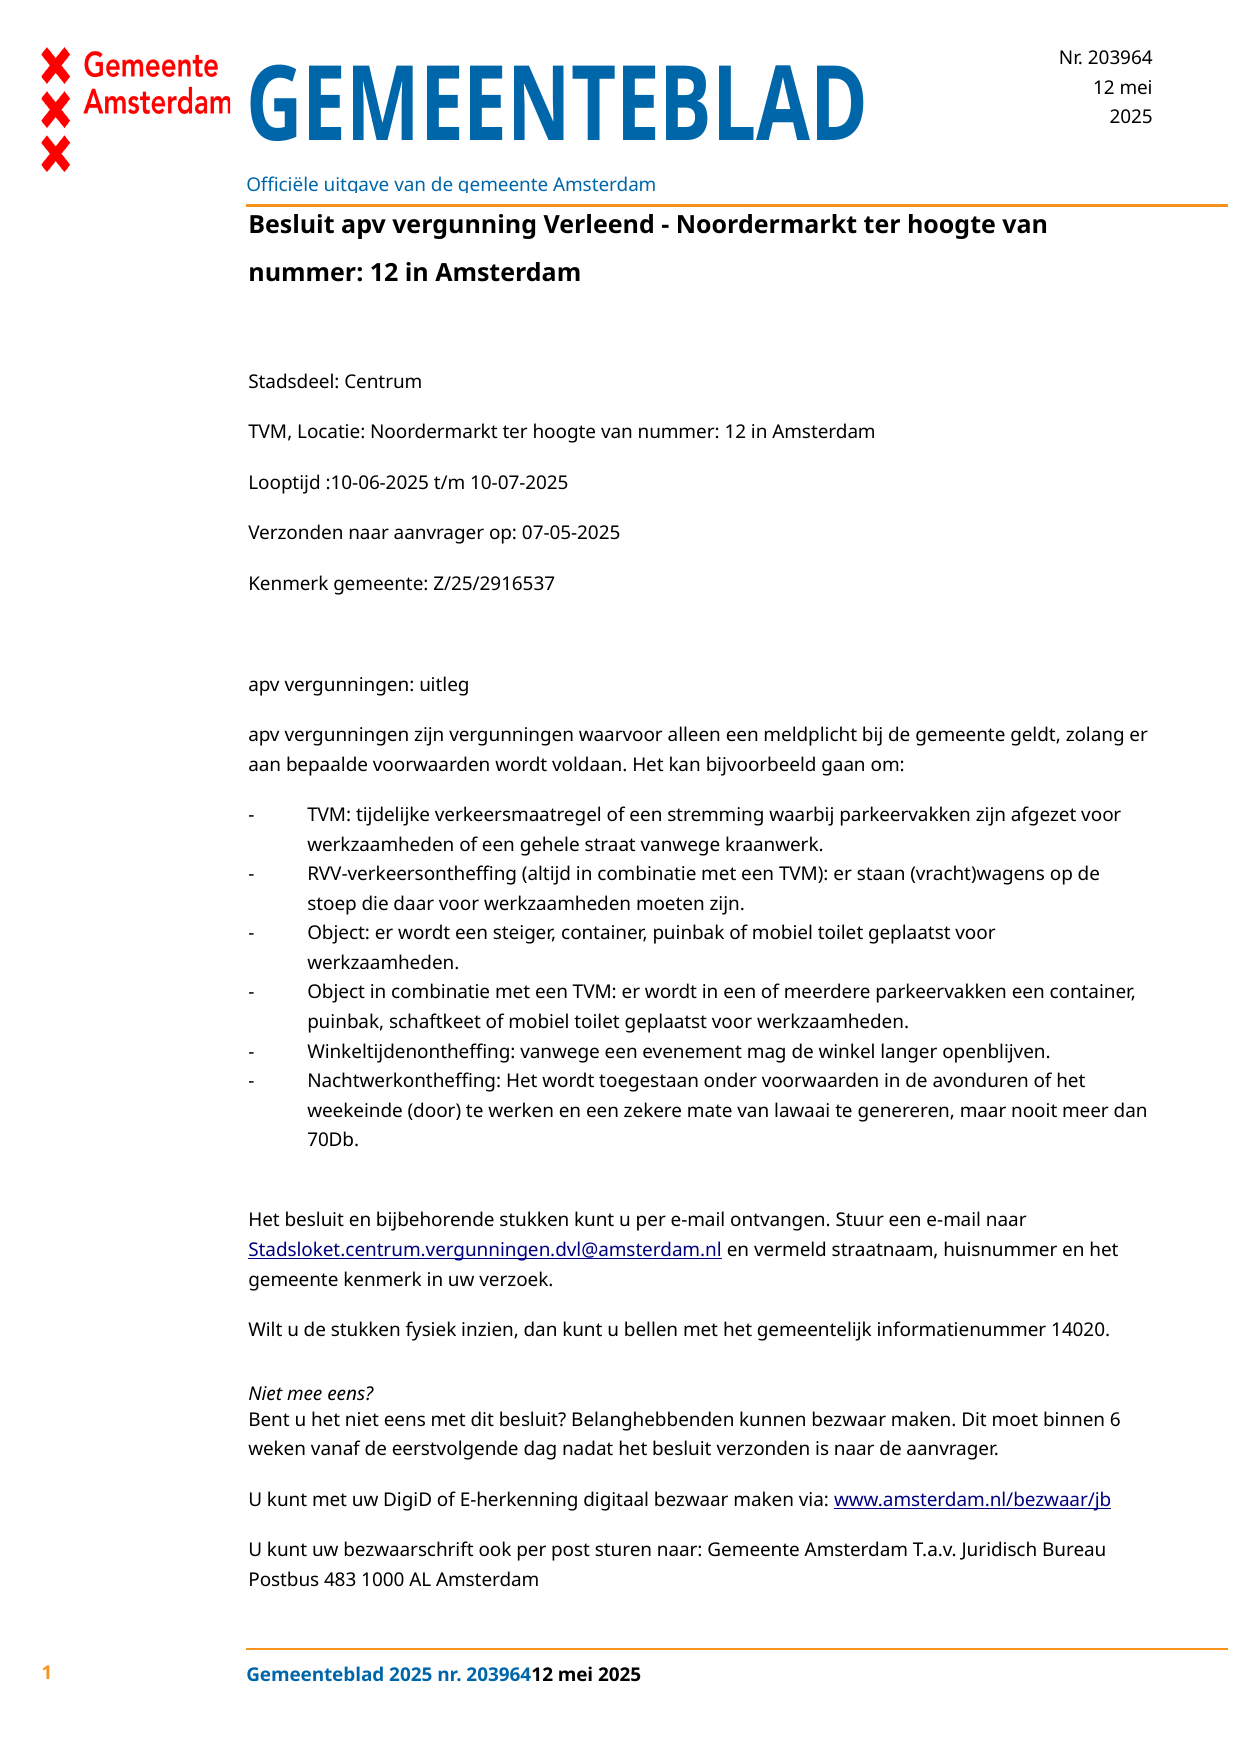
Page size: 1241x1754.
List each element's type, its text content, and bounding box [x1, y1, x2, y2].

text Verzonden naar aanvrager op: 07-05-2025 [248, 519, 1152, 545]
list Winkeltijdenontheffing: vanwege een evenement mag de winkel langer openblijven. [248, 1038, 1152, 1064]
text Bent u het niet eens met dit besluit? Belanghebbenden kunnen bezwaar maken. Dit moet binnen 6 weken vanaf de eerstvolgende dag nadat het besluit verzonden is naar de aanvrager. [248, 1406, 1152, 1461]
list Nachtwerkontheffing: Het wordt toegestaan onder voorwaarden in de avonduren of het weekeinde (door) te werken en een zekere mate van lawaai te genereren, maar nooit meer dan 70Db. [248, 1067, 1152, 1152]
text Besluit apv vergunning Verleend - Noordermarkt ter hoogte van nummer: 12 in Amsterdam [248, 207, 1152, 288]
text TVM, Locatie: Noordermarkt ter hoogte van nummer: 12 in Amsterdam [248, 419, 1152, 444]
list TVM: tijdelijke verkeersmaatregel of een stremming waarbij parkeervakken zijn afgezet voor werkzaamheden of een gehele straat vanwege kraanwerk. [248, 801, 1152, 857]
text Kenmerk gemeente: Z/25/2916537 [248, 570, 1152, 596]
text Stadsdeel: Centrum [248, 368, 1152, 394]
list Object: er wordt een steiger, container, puinbak of mobiel toilet geplaatst voor werkzaamheden. [248, 919, 1152, 975]
text apv vergunningen: uitleg [248, 671, 1152, 697]
text apv vergunningen zijn vergunningen waarvoor alleen een meldplicht bij de gemeente geldt, zolang er aan bepaalde voorwaarden wordt voldaan. Het kan bijvoorbeeld gaan om: [248, 721, 1152, 777]
text Het besluit en bijbehorende stukken kunt u per e-mail ontvangen. Stuur een e-mail naar Stadsloket.centrum.vergunningen.dvl@amsterdam.nl en vermeld straatnaam, huisnummer en het gemeente kenmerk in uw verzoek. [248, 1207, 1152, 1292]
text Wilt u de stukken fysiek inzien, dan kunt u bellen met het gemeentelijk informatienummer 14020. [248, 1316, 1152, 1342]
text Looptijd :10-06-2025 t/m 10-07-2025 [248, 469, 1152, 495]
text U kunt uw bezwaarschrift ook per post sturen naar: Gemeente Amsterdam T.a.v. Juridisch Bureau Postbus 483 1000 AL Amsterdam [248, 1536, 1152, 1592]
text U kunt met uw DigiD of E-herkenning digitaal bezwaar maken via: www.amsterdam.nl/bezwaar/jb [248, 1486, 1152, 1512]
text Niet mee eens? [248, 1380, 1152, 1406]
picture [41, 47, 231, 172]
list Object in combinatie met een TVM: er wordt in een of meerdere parkeervakken een container, puinbak, schaftkeet of mobiel toilet geplaatst voor werkzaamheden. [248, 979, 1152, 1034]
list RVV-verkeersontheffing (altijd in combinatie met een TVM): er staan (vracht)wagens op de stoep die daar voor werkzaamheden moeten zijn. [248, 860, 1152, 916]
